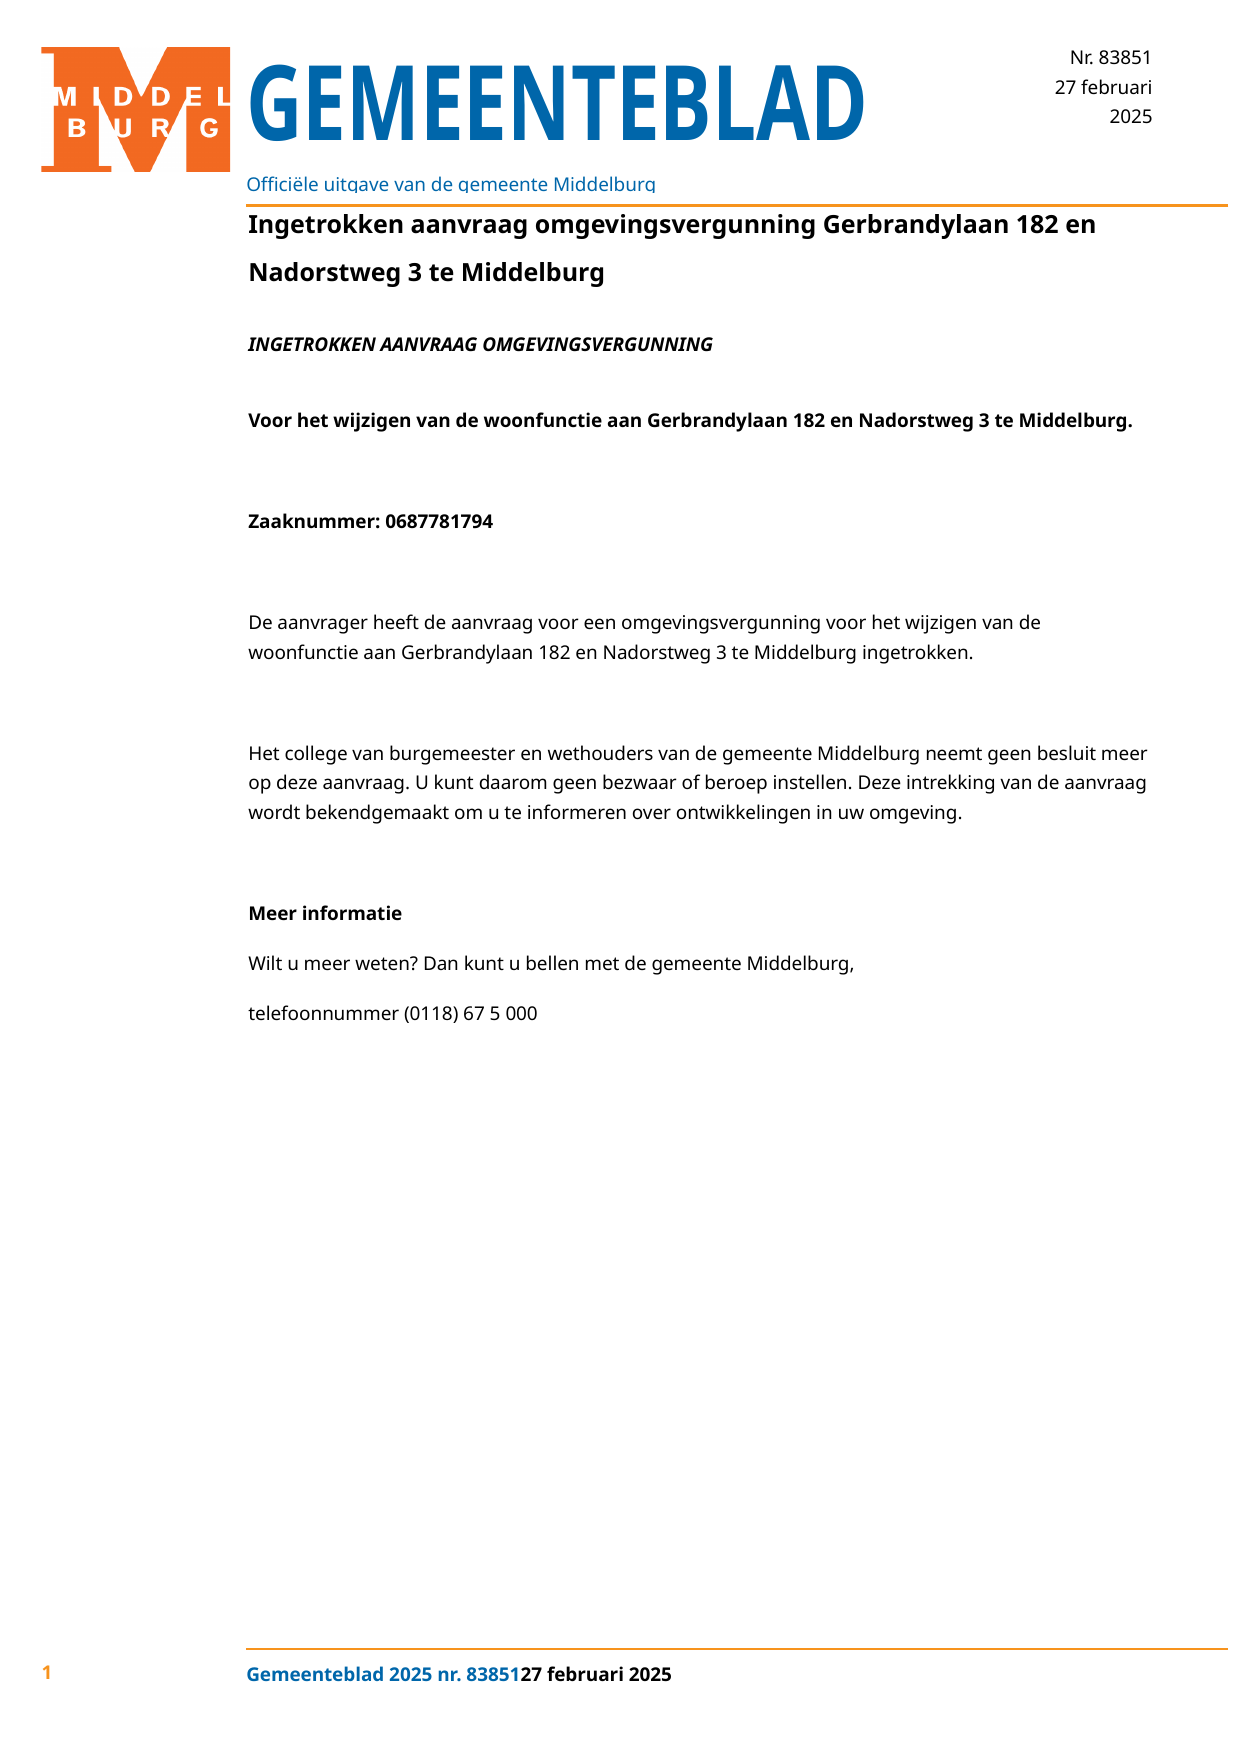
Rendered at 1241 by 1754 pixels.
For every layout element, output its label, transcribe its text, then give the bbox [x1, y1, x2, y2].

text Het college van burgemeester en wethouders van de gemeente Middelburg neemt geen besluit meer op deze aanvraag. U kunt daarom geen bezwaar of beroep instellen. Deze intrekking van de aanvraag wordt bekendgemaakt om u te informeren over ontwikkelingen in uw omgeving. [248, 740, 1152, 824]
text Meer informatie [248, 900, 1152, 925]
text Voor het wijzigen van de woonfunctie aan Gerbrandylaan 182 en Nadorstweg 3 te Middelburg. [248, 408, 1152, 433]
text Wilt u meer weten? Dan kunt u bellen met de gemeente Middelburg, [248, 950, 1152, 976]
text INGETROKKEN AANVRAAG OMGEVINGSVERGUNNING [248, 331, 1152, 357]
text telefoonnummer (0118) 67 5 000 [248, 1001, 1152, 1026]
picture [41, 47, 231, 172]
text Ingetrokken aanvraag omgevingsvergunning Gerbrandylaan 182 en Nadorstweg 3 te Middelburg [248, 207, 1152, 288]
text Zaaknummer: 0687781794 [248, 508, 1152, 534]
text De aanvrager heeft de aanvraag voor een omgevingsvergunning voor het wijzigen van de woonfunctie aan Gerbrandylaan 182 en Nadorstweg 3 te Middelburg ingetrokken. [248, 609, 1152, 664]
